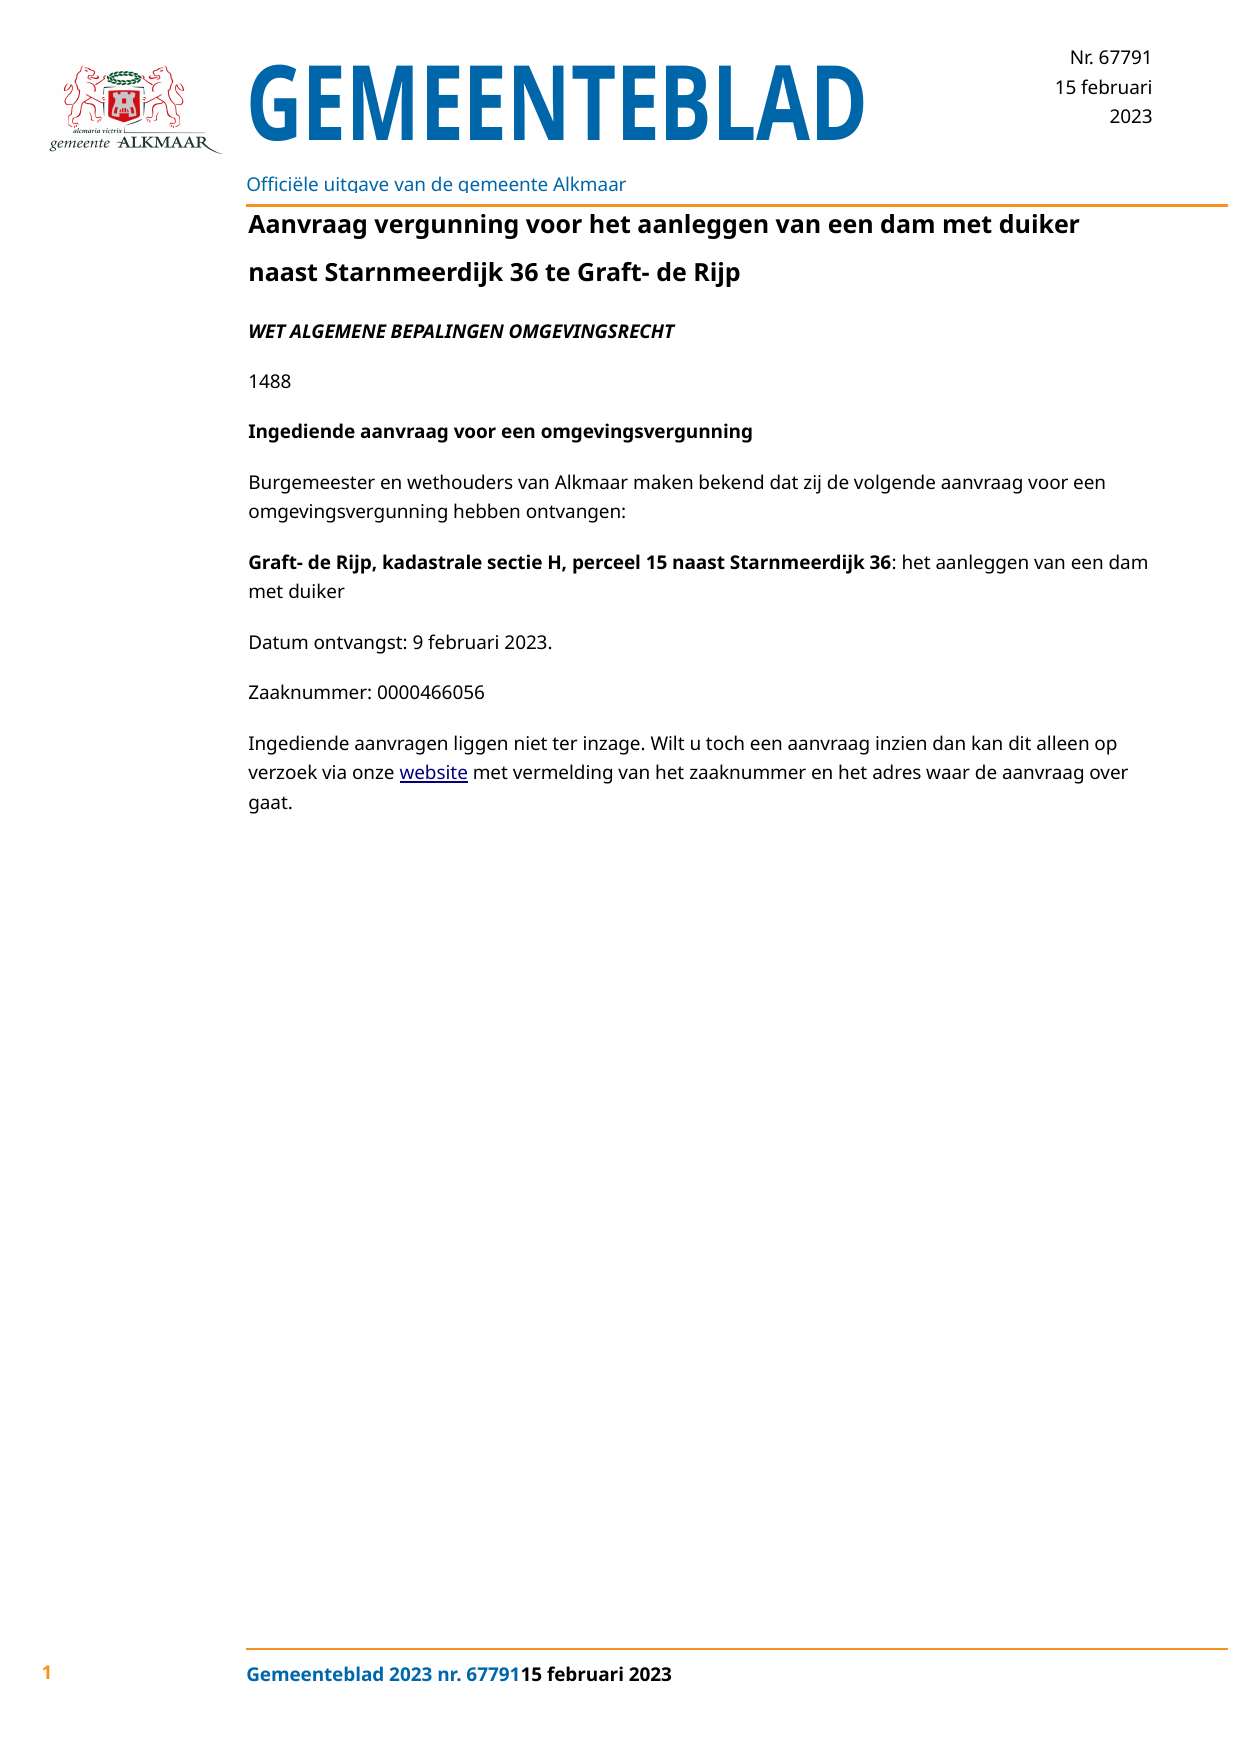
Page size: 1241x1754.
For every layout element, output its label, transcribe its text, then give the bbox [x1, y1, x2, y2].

text Datum ontvangst: 9 februari 2023. [248, 629, 1152, 655]
text Ingediende aanvragen liggen niet ter inzage. Wilt u toch een aanvraag inzien dan kan dit alleen op verzoek via onze website met vermelding van het zaaknummer en het adres waar de aanvraag over gaat. [248, 730, 1152, 815]
text Burgemeester en wethouders van Alkmaar maken bekend dat zij de volgende aanvraag voor een omgevingsvergunning hebben ontvangen: [248, 469, 1152, 524]
text Graft- de Rijp, kadastrale sectie H, perceel 15 naast Starnmeerdijk 36: het aanleggen van een dam met duiker [248, 549, 1152, 604]
text 1488 [248, 368, 1152, 394]
text Zaaknummer: 0000466056 [248, 679, 1152, 705]
text WET ALGEMENE BEPALINGEN OMGEVINGSRECHT [248, 318, 1152, 344]
text Ingediende aanvraag voor een omgevingsvergunning [248, 419, 1152, 444]
text Aanvraag vergunning voor het aanleggen van een dam met duiker naast Starnmeerdijk 36 te Graft- de Rijp [248, 207, 1152, 288]
picture [41, 47, 231, 172]
